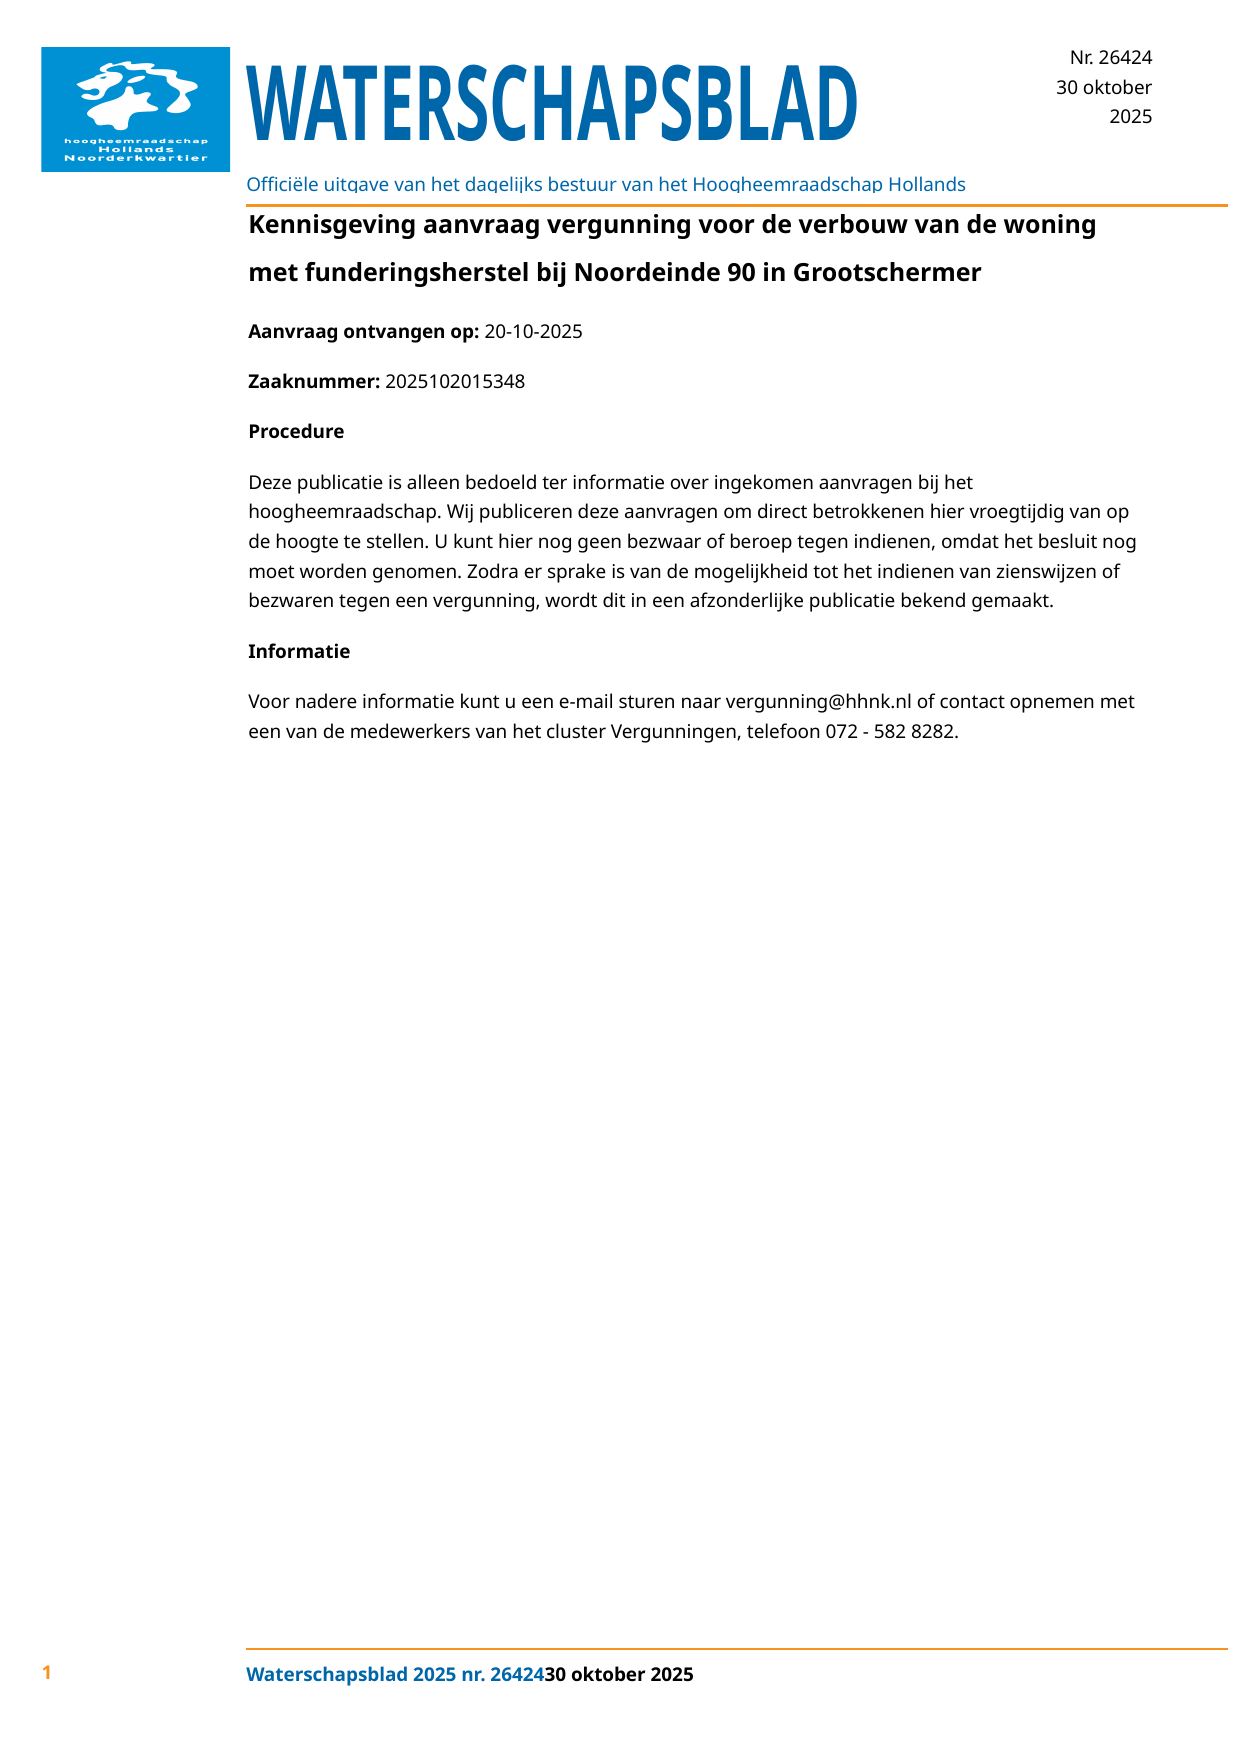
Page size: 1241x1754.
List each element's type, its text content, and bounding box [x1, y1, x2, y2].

picture [118, 62, 197, 112]
text Kennisgeving aanvraag vergunning voor de verbouw van de woning met funderingsherstel bij Noordeinde 90 in Grootschermer [248, 207, 1152, 288]
text Informatie [248, 638, 1152, 664]
picture [129, 76, 144, 82]
text Deze publicatie is alleen bedoeld ter informatie over ingekomen aanvragen bij het hoogheemraadschap. Wij publiceren deze aanvragen om direct betrokkenen hier vroegtijdig van op de hoogte te stellen. U kunt hier nog geen bezwaar of beroep tegen indienen, omdat het besluit nog moet worden genomen. Zodra er sprake is van de mogelijkheid tot het indienen van zienswijzen of bezwaren tegen een vergunning, wordt dit in een afzonderlijke publicatie bekend gemaakt. [248, 469, 1152, 613]
picture [78, 64, 122, 99]
text Zaaknummer: 2025102015348 [248, 368, 1152, 394]
text Aanvraag ontvangen op: 20-10-2025 [248, 318, 1152, 344]
picture [88, 87, 157, 130]
text Procedure [248, 419, 1152, 444]
text Voor nadere informatie kunt u een e-mail sturen naar vergunning@hhnk.nl of contact opnemen met een van de medewerkers van het cluster Vergunningen, telefoon 072 - 582 8282. [248, 688, 1152, 744]
